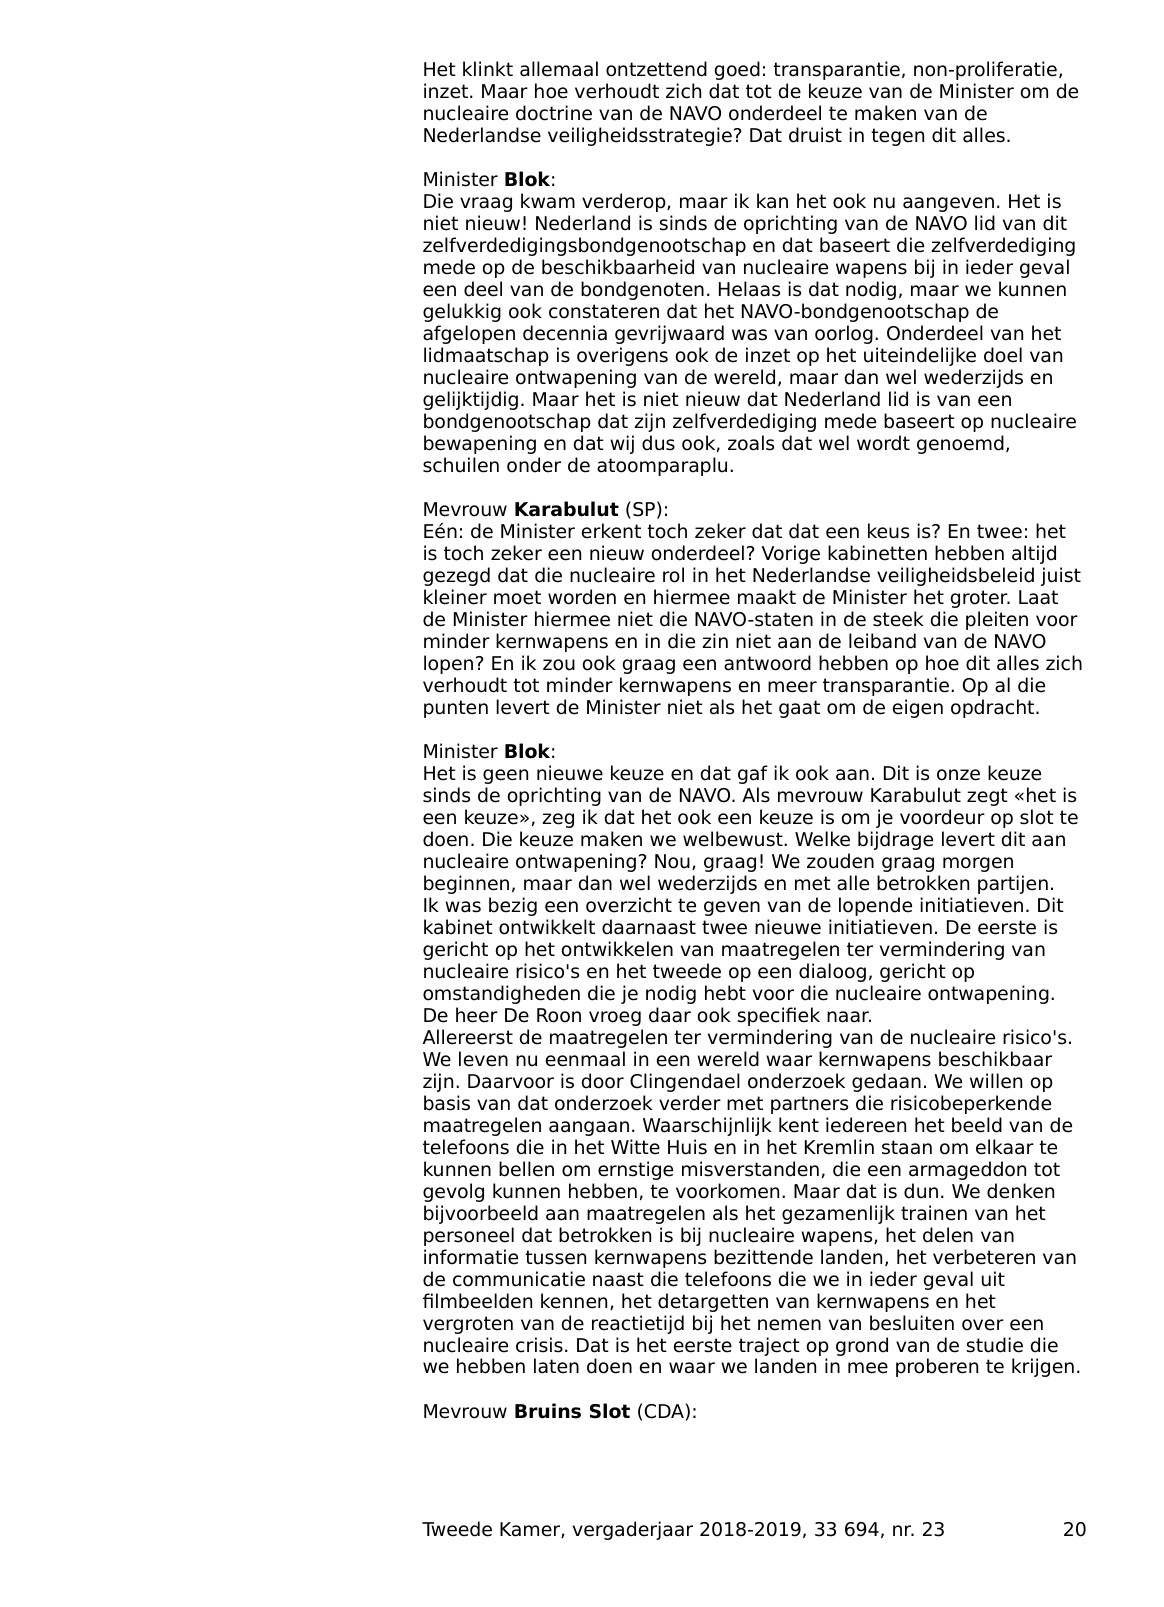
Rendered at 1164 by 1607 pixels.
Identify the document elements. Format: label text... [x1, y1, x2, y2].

text Die vraag kwam verderop, maar ik kan het ook nu aangeven. Het is niet nieuw! Nederland is sinds de oprichting van de NAVO lid van dit zelfverdedigingsbondgenootschap en dat baseert die zelfverdediging mede op de beschikbaarheid van nucleaire wapens bij in ieder geval een deel van de bondgenoten. Helaas is dat nodig, maar we kunnen gelukkig ook constateren dat het NAVO-bondgenootschap de afgelopen decennia gevrijwaard was van oorlog. Onderdeel van het lidmaatschap is overigens ook de inzet op het uiteindelijke doel van nucleaire ontwapening van de wereld, maar dan wel wederzijds en gelijktijdig. Maar het is niet nieuw dat Nederland lid is van een bondgenootschap dat zijn zelfverdediging mede baseert op nucleaire bewapening en dat wij dus ook, zoals dat wel wordt genoemd, schuilen onder de atoomparaplu. [422, 191, 1087, 477]
text Mevrouw Bruins Slot (CDA): [422, 1401, 1087, 1423]
text Eén: de Minister erkent toch zeker dat dat een keus is? En twee: het is toch zeker een nieuw onderdeel? Vorige kabinetten hebben altijd gezegd dat die nucleaire rol in het Nederlandse veiligheidsbeleid juist kleiner moet worden en hiermee maakt de Minister het groter. Laat de Minister hiermee niet die NAVO-staten in de steek die pleiten voor minder kernwapens en in die zin niet aan de leiband van de NAVO lopen? En ik zou ook graag een antwoord hebben op hoe dit alles zich verhoudt tot minder kernwapens en meer transparantie. Op al die punten levert de Minister niet als het gaat om de eigen opdracht. [422, 521, 1087, 719]
text Minister Blok: [422, 741, 1087, 763]
text Het is geen nieuwe keuze en dat gaf ik ook aan. Dit is onze keuze sinds de oprichting van de NAVO. Als mevrouw Karabulut zegt «het is een keuze», zeg ik dat het ook een keuze is om je voordeur op slot te doen. Die keuze maken we welbewust. Welke bijdrage levert dit aan nucleaire ontwapening? Nou, graag! We zouden graag morgen beginnen, maar dan wel wederzijds en met alle betrokken partijen. [422, 763, 1087, 895]
text Allereerst de maatregelen ter vermindering van de nucleaire risico's. We leven nu eenmaal in een wereld waar kernwapens beschikbaar zijn. Daarvoor is door Clingendael onderzoek gedaan. We willen op basis van dat onderzoek verder met partners die risicobeperkende maatregelen aangaan. Waarschijnlijk kent iedereen het beeld van de telefoons die in het Witte Huis en in het Kremlin staan om elkaar te kunnen bellen om ernstige misverstanden, die een armageddon tot gevolg kunnen hebben, te voorkomen. Maar dat is dun. We denken bijvoorbeeld aan maatregelen als het gezamenlijk trainen van het personeel dat betrokken is bij nucleaire wapens, het delen van informatie tussen kernwapens bezittende landen, het verbeteren van de communicatie naast die telefoons die we in ieder geval uit filmbeelden kennen, het detargetten van kernwapens en het vergroten van de reactietijd bij het nemen van besluiten over een nucleaire crisis. Dat is het eerste traject op grond van de studie die we hebben laten doen en waar we landen in mee proberen te krijgen. [422, 1027, 1087, 1378]
text Het klinkt allemaal ontzettend goed: transparantie, non-proliferatie, inzet. Maar hoe verhoudt zich dat tot de keuze van de Minister om de nucleaire doctrine van de NAVO onderdeel te maken van de Nederlandse veiligheidsstrategie? Dat druist in tegen dit alles. [422, 59, 1087, 147]
text Ik was bezig een overzicht te geven van de lopende initiatieven. Dit kabinet ontwikkelt daarnaast twee nieuwe initiatieven. De eerste is gericht op het ontwikkelen van maatregelen ter vermindering van nucleaire risico's en het tweede op een dialoog, gericht op omstandigheden die je nodig hebt voor die nucleaire ontwapening. De heer De Roon vroeg daar ook specifiek naar. [422, 895, 1087, 1027]
text Minister Blok: [422, 169, 1087, 191]
text Mevrouw Karabulut (SP): [422, 499, 1087, 521]
